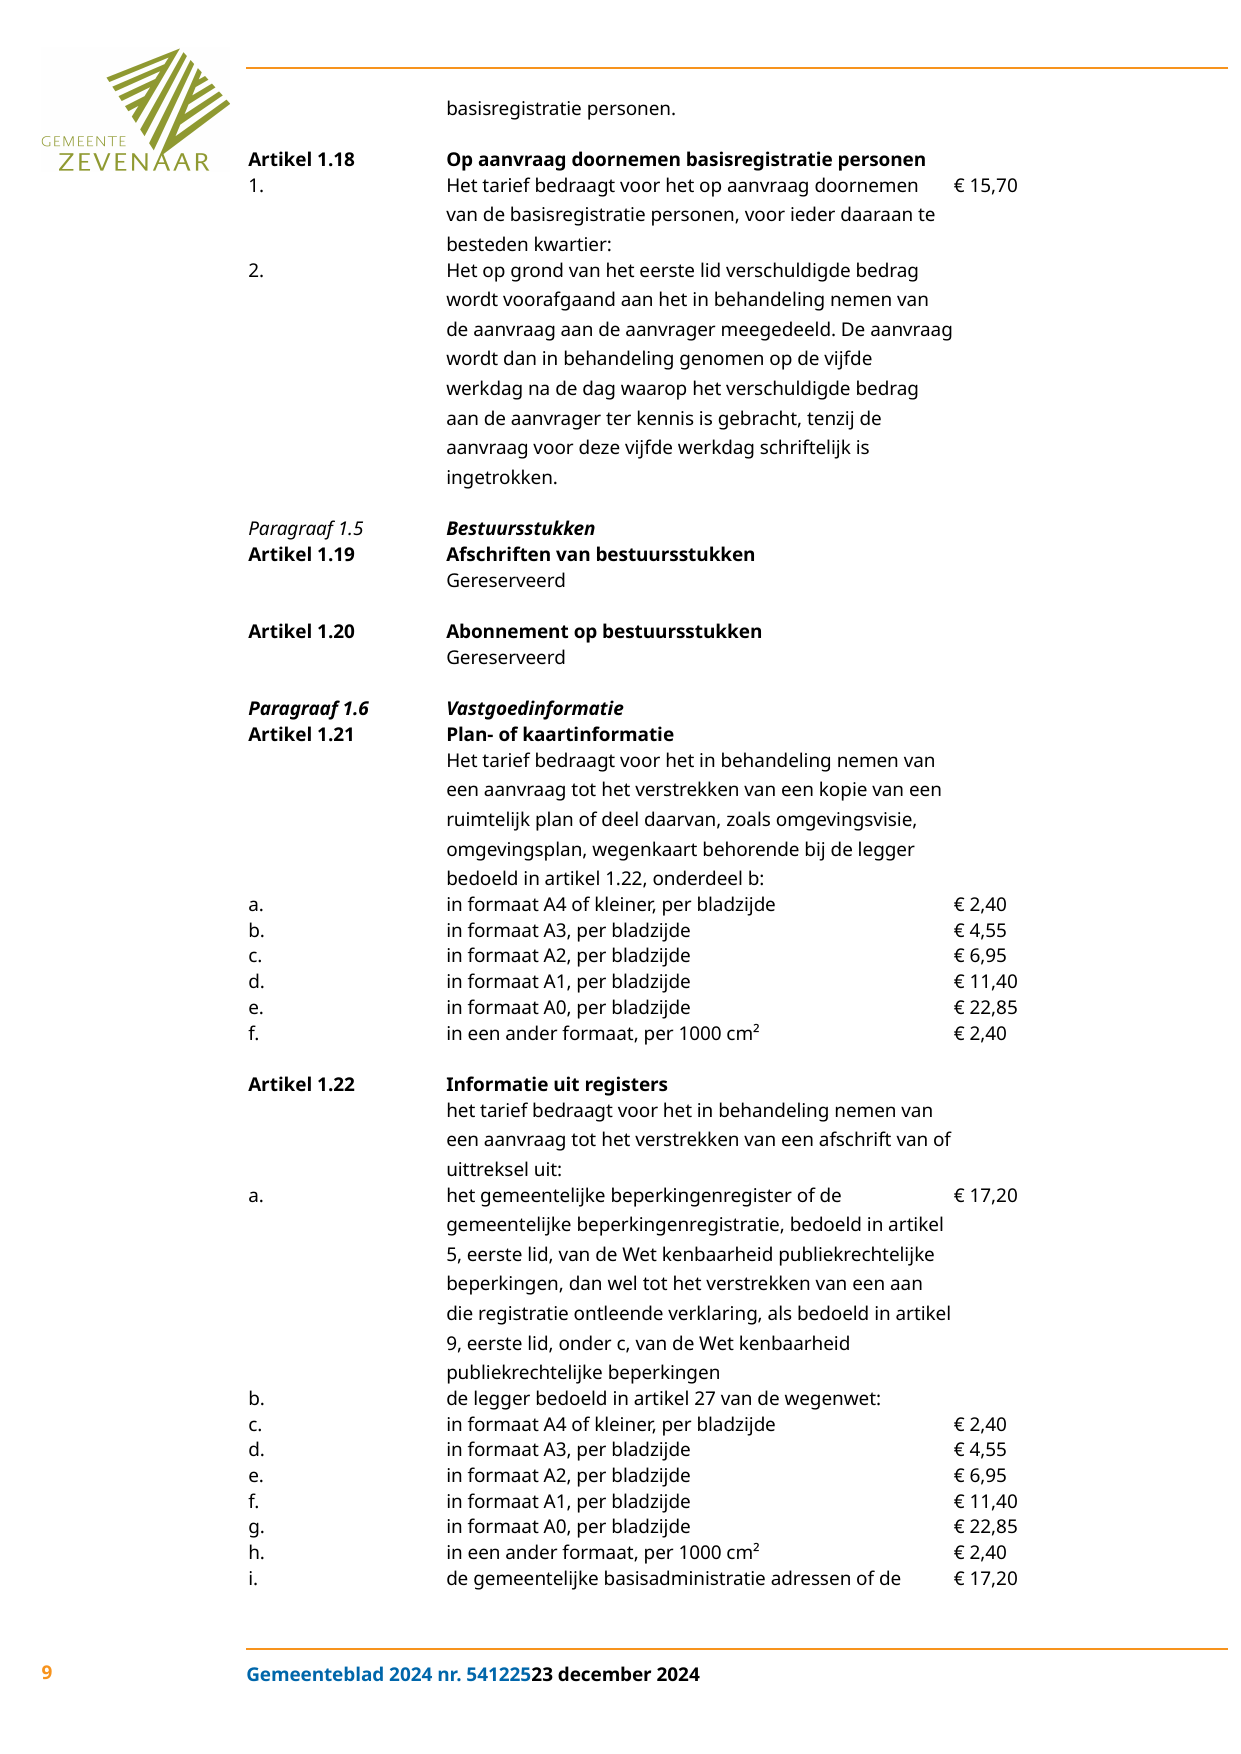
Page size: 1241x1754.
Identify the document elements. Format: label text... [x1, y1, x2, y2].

table_cell [248, 121, 446, 146]
table_cell h. [248, 1539, 446, 1565]
table_cell [954, 515, 1152, 541]
table_cell [248, 95, 446, 121]
table_cell € 6,95 [954, 1462, 1152, 1488]
table_cell Op aanvraag doornemen basisregistratie personen [446, 146, 954, 172]
table_cell in formaat A4 of kleiner, per bladzijde [446, 1411, 954, 1436]
table_cell [248, 1045, 446, 1071]
table_cell [954, 121, 1152, 146]
table_cell g. [248, 1514, 446, 1539]
table_cell [954, 1097, 1152, 1182]
table_cell Gereserveerd [446, 567, 954, 593]
table_cell het gemeentelijke beperkingenregister of de gemeentelijke beperkingenregistratie, bedoeld in artikel 5, eerste lid, van de Wet kenbaarheid publiekrechtelijke beperkingen, dan wel tot het verstrekken van een aan die registratie ontleende verklaring, als bedoeld in artikel 9, eerste lid, onder c, van de Wet kenbaarheid publiekrechtelijke beperkingen [446, 1182, 954, 1385]
table_cell b. [248, 917, 446, 942]
table_cell [248, 670, 446, 696]
table_cell Gereserveerd [446, 644, 954, 670]
table_cell Paragraaf 1.5 [248, 515, 446, 541]
table_cell Paragraaf 1.6 [248, 696, 446, 721]
table_cell c. [248, 1411, 446, 1436]
table_cell [248, 593, 446, 618]
table_cell € 2,40 [954, 1411, 1152, 1436]
table_cell € 17,20 [954, 1182, 1152, 1385]
table_cell 2. [248, 257, 446, 490]
table_cell € 2,40 [954, 1020, 1152, 1045]
table_cell € 15,70 [954, 172, 1152, 257]
table_cell [954, 257, 1152, 490]
table_cell [954, 567, 1152, 593]
table_cell d. [248, 968, 446, 994]
table_cell [248, 644, 446, 670]
table_cell [248, 1097, 446, 1182]
table_cell [954, 670, 1152, 696]
table_cell € 6,95 [954, 943, 1152, 968]
table_cell € 17,20 [954, 1565, 1152, 1591]
table_cell de gemeentelijke basisadministratie adressen of de [446, 1565, 954, 1591]
table_cell 1. [248, 172, 446, 257]
table_cell [954, 1045, 1152, 1071]
table_cell Informatie uit registers [446, 1071, 954, 1097]
table_cell in formaat A2, per bladzijde [446, 1462, 954, 1488]
table_cell € 2,40 [954, 891, 1152, 917]
table_cell [954, 747, 1152, 891]
table_cell [954, 541, 1152, 567]
table_cell in een ander formaat, per 1000 cm² [446, 1539, 954, 1565]
table_cell [248, 747, 446, 891]
table_cell in formaat A2, per bladzijde [446, 943, 954, 968]
table_cell b. [248, 1385, 446, 1411]
table_cell [954, 146, 1152, 172]
table_cell a. [248, 891, 446, 917]
table_cell Het op grond van het eerste lid verschuldigde bedrag wordt voorafgaand aan het in behandeling nemen van de aanvraag aan de aanvrager meegedeeld. De aanvraag wordt dan in behandeling genomen op de vijfde werkdag na de dag waarop het verschuldigde bedrag aan de aanvrager ter kennis is gebracht, tenzij de aanvraag voor deze vijfde werkdag schriftelijk is ingetrokken. [446, 257, 954, 490]
table_cell [954, 1385, 1152, 1411]
table_cell Artikel 1.20 [248, 618, 446, 644]
table_cell [954, 644, 1152, 670]
table_cell Artikel 1.22 [248, 1071, 446, 1097]
table_cell a. [248, 1182, 446, 1385]
table_cell Vastgoedinformatie [446, 696, 954, 721]
table_cell in formaat A3, per bladzijde [446, 1436, 954, 1462]
table_cell € 22,85 [954, 994, 1152, 1020]
table_cell Artikel 1.18 [248, 146, 446, 172]
table_cell € 4,55 [954, 917, 1152, 942]
picture [41, 47, 231, 172]
table_cell Het tarief bedraagt voor het in behandeling nemen van een aanvraag tot het verstrekken van een kopie van een ruimtelijk plan of deel daarvan, zoals omgevingsvisie, omgevingsplan, wegenkaart behorende bij de legger bedoeld in artikel 1.22, onderdeel b: [446, 747, 954, 891]
table_cell i. [248, 1565, 446, 1591]
table_cell in formaat A0, per bladzijde [446, 994, 954, 1020]
table_cell [954, 95, 1152, 121]
table_cell [248, 490, 446, 515]
table_cell [954, 696, 1152, 721]
table_cell c. [248, 943, 446, 968]
table_cell [446, 121, 954, 146]
table_cell [954, 618, 1152, 644]
table_cell [954, 721, 1152, 747]
table_cell Artikel 1.19 [248, 541, 446, 567]
table_cell € 11,40 [954, 968, 1152, 994]
table_cell € 22,85 [954, 1514, 1152, 1539]
table_cell [954, 490, 1152, 515]
table_cell in formaat A1, per bladzijde [446, 968, 954, 994]
table_cell € 11,40 [954, 1488, 1152, 1514]
table_cell € 2,40 [954, 1539, 1152, 1565]
table_cell in formaat A3, per bladzijde [446, 917, 954, 942]
table_cell [446, 670, 954, 696]
table_cell in een ander formaat, per 1000 cm² [446, 1020, 954, 1045]
table_cell e. [248, 994, 446, 1020]
table_cell [446, 593, 954, 618]
table_cell [954, 593, 1152, 618]
table_cell Bestuursstukken [446, 515, 954, 541]
table_cell Plan- of kaartinformatie [446, 721, 954, 747]
table_cell [248, 567, 446, 593]
table_cell f. [248, 1020, 446, 1045]
table_cell d. [248, 1436, 446, 1462]
table_cell Afschriften van bestuursstukken [446, 541, 954, 567]
table_cell basisregistratie personen. [446, 95, 954, 121]
table_cell in formaat A4 of kleiner, per bladzijde [446, 891, 954, 917]
table_cell Abonnement op bestuursstukken [446, 618, 954, 644]
table_cell [446, 1045, 954, 1071]
table_cell [446, 490, 954, 515]
table_cell Het tarief bedraagt voor het op aanvraag doornemen van de basisregistratie personen, voor ieder daaraan te besteden kwartier: [446, 172, 954, 257]
table_cell het tarief bedraagt voor het in behandeling nemen van een aanvraag tot het verstrekken van een afschrift van of uittreksel uit: [446, 1097, 954, 1182]
table_cell f. [248, 1488, 446, 1514]
table_cell Artikel 1.21 [248, 721, 446, 747]
table_cell in formaat A1, per bladzijde [446, 1488, 954, 1514]
table_cell de legger bedoeld in artikel 27 van de wegenwet: [446, 1385, 954, 1411]
table_cell in formaat A0, per bladzijde [446, 1514, 954, 1539]
table_cell e. [248, 1462, 446, 1488]
table_cell [954, 1071, 1152, 1097]
table_cell € 4,55 [954, 1436, 1152, 1462]
